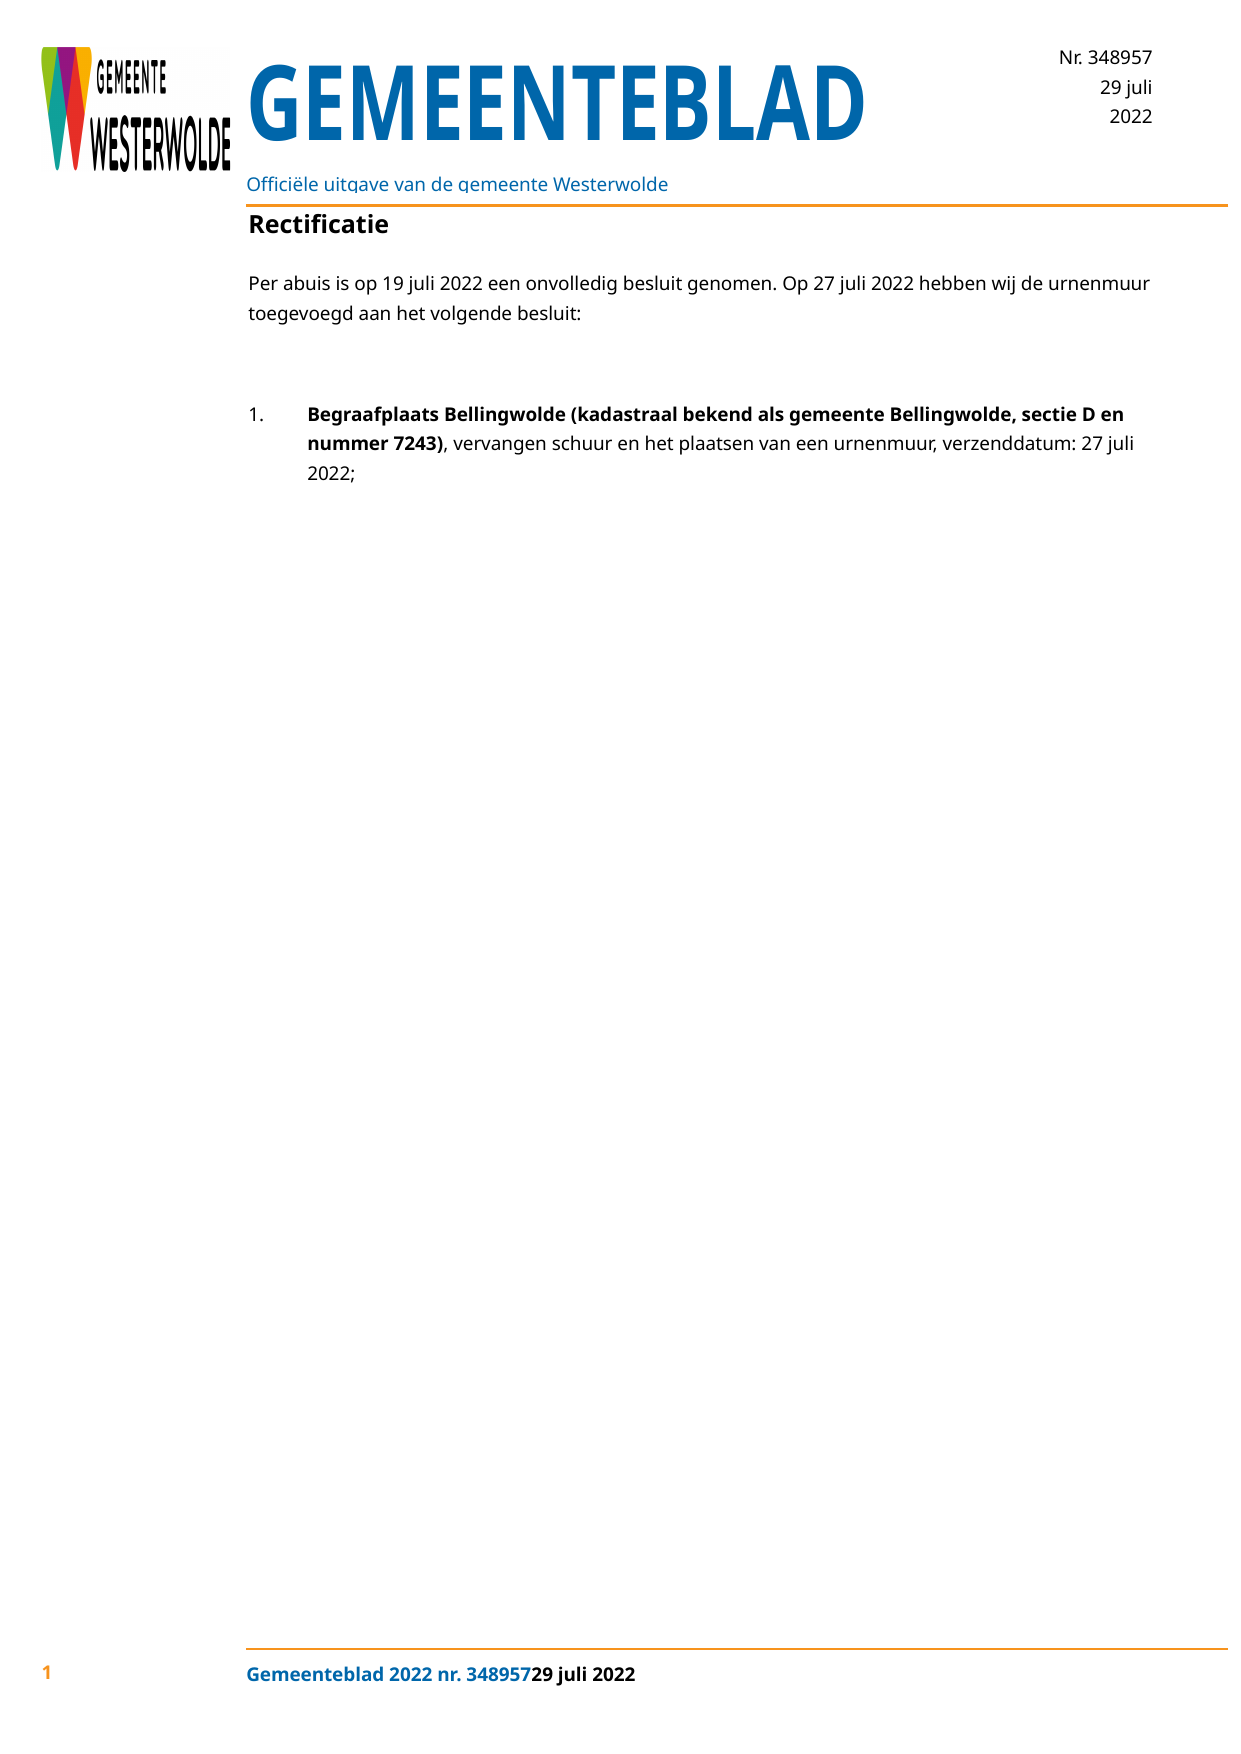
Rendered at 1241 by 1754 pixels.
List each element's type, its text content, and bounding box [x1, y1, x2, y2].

text Per abuis is op 19 juli 2022 een onvolledig besluit genomen. Op 27 juli 2022 hebben wij de urnenmuur toegevoegd aan het volgende besluit: [248, 270, 1152, 326]
picture [41, 47, 231, 172]
list Begraafplaats Bellingwolde (kadastraal bekend als gemeente Bellingwolde, sectie D en nummer 7243), vervangen schuur en het plaatsen van een urnenmuur, verzenddatum: 27 juli 2022; [248, 401, 1152, 486]
text Rectificatie [248, 207, 1152, 241]
